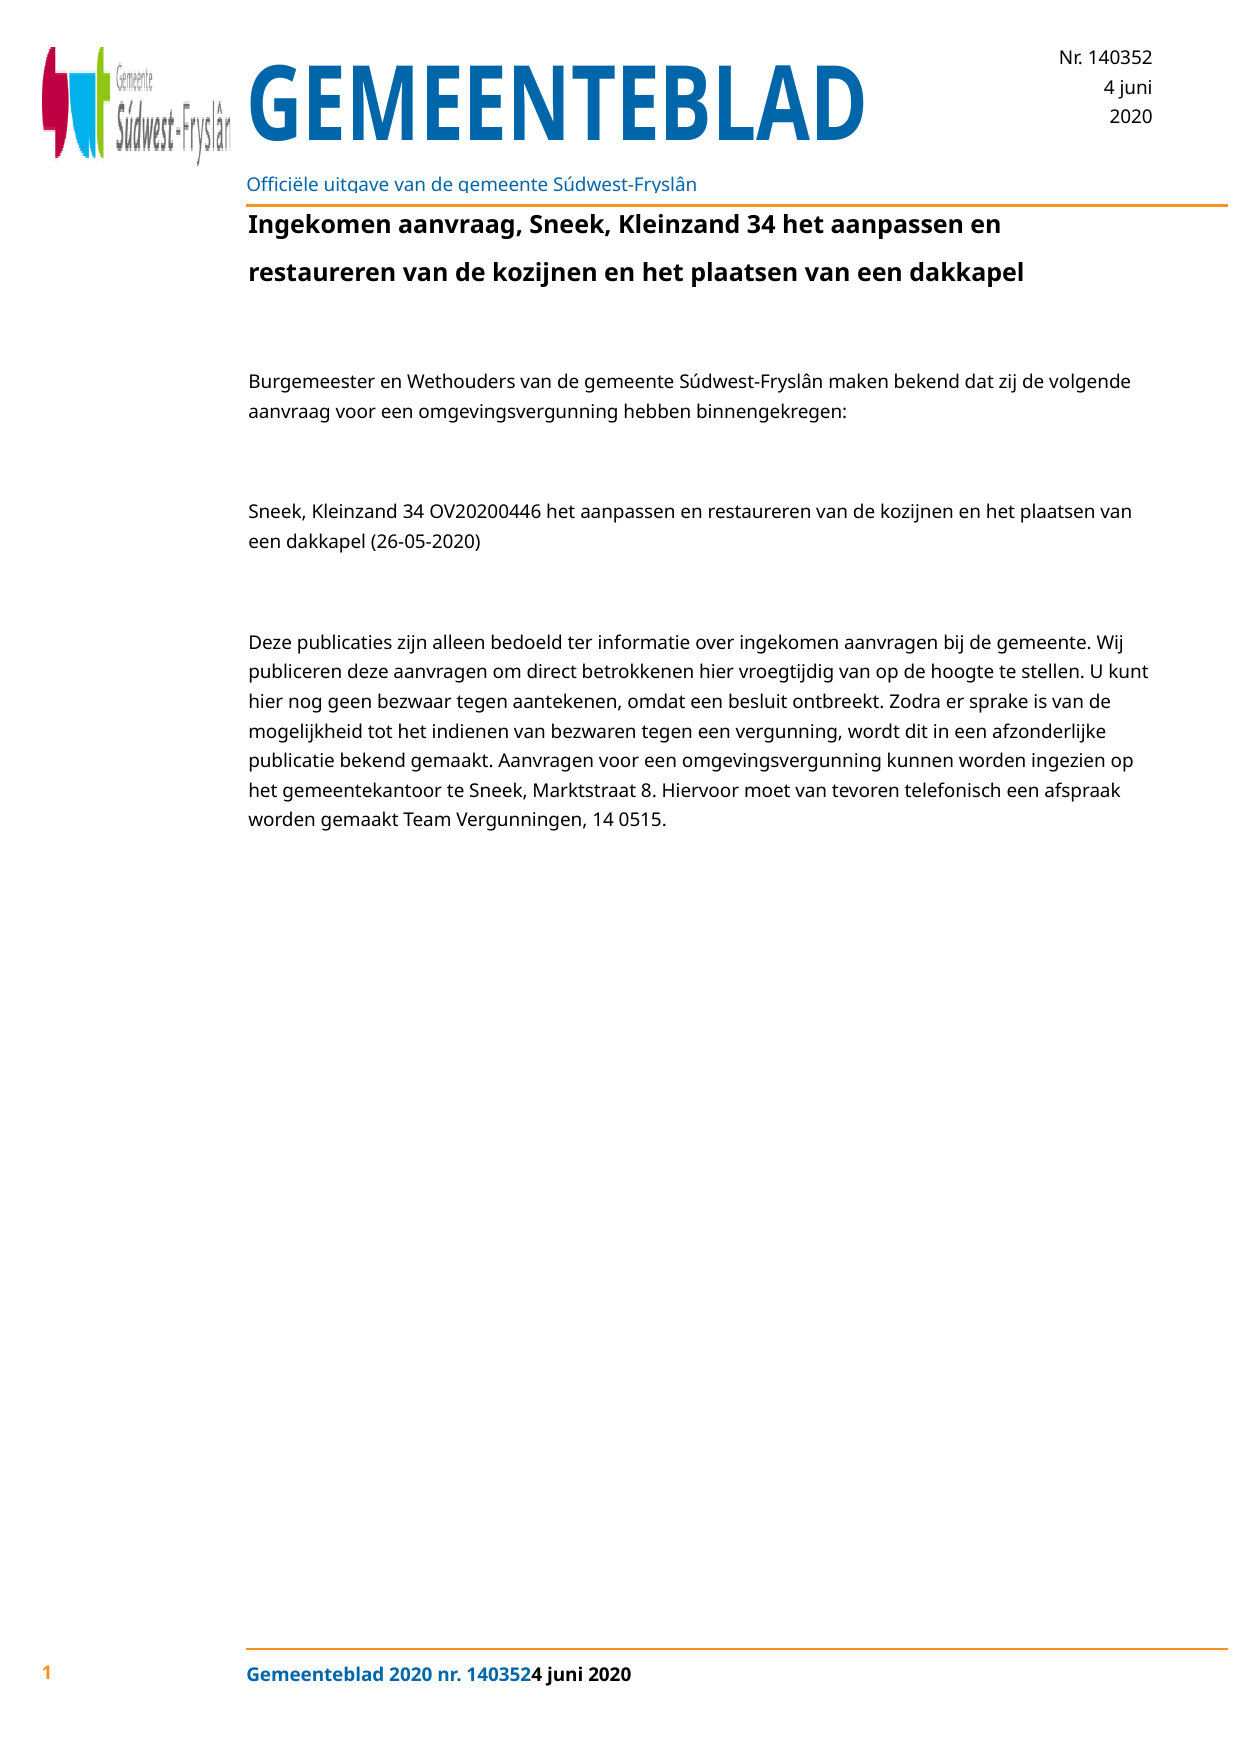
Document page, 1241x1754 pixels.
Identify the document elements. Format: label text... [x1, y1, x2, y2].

picture [41, 47, 231, 172]
text Sneek, Kleinzand 34 OV20200446 het aanpassen en restaureren van de kozijnen en het plaatsen van een dakkapel (26-05-2020) [248, 499, 1152, 554]
text Deze publicaties zijn alleen bedoeld ter informatie over ingekomen aanvragen bij de gemeente. Wij publiceren deze aanvragen om direct betrokkenen hier vroegtijdig van op de hoogte te stellen. U kunt hier nog geen bezwaar tegen aantekenen, omdat een besluit ontbreekt. Zodra er sprake is van de mogelijkheid tot het indienen van bezwaren tegen een vergunning, wordt dit in een afzonderlijke publicatie bekend gemaakt. Aanvragen voor een omgevingsvergunning kunnen worden ingezien op het gemeentekantoor te Sneek, Marktstraat 8. Hiervoor moet van tevoren telefonisch een afspraak worden gemaakt Team Vergunningen, 14 0515. [248, 629, 1152, 832]
text Burgemeester en Wethouders van de gemeente Súdwest-Fryslân maken bekend dat zij de volgende aanvraag voor een omgevingsvergunning hebben binnengekregen: [248, 368, 1152, 424]
text Ingekomen aanvraag, Sneek, Kleinzand 34 het aanpassen en restaureren van de kozijnen en het plaatsen van een dakkapel [248, 207, 1152, 288]
